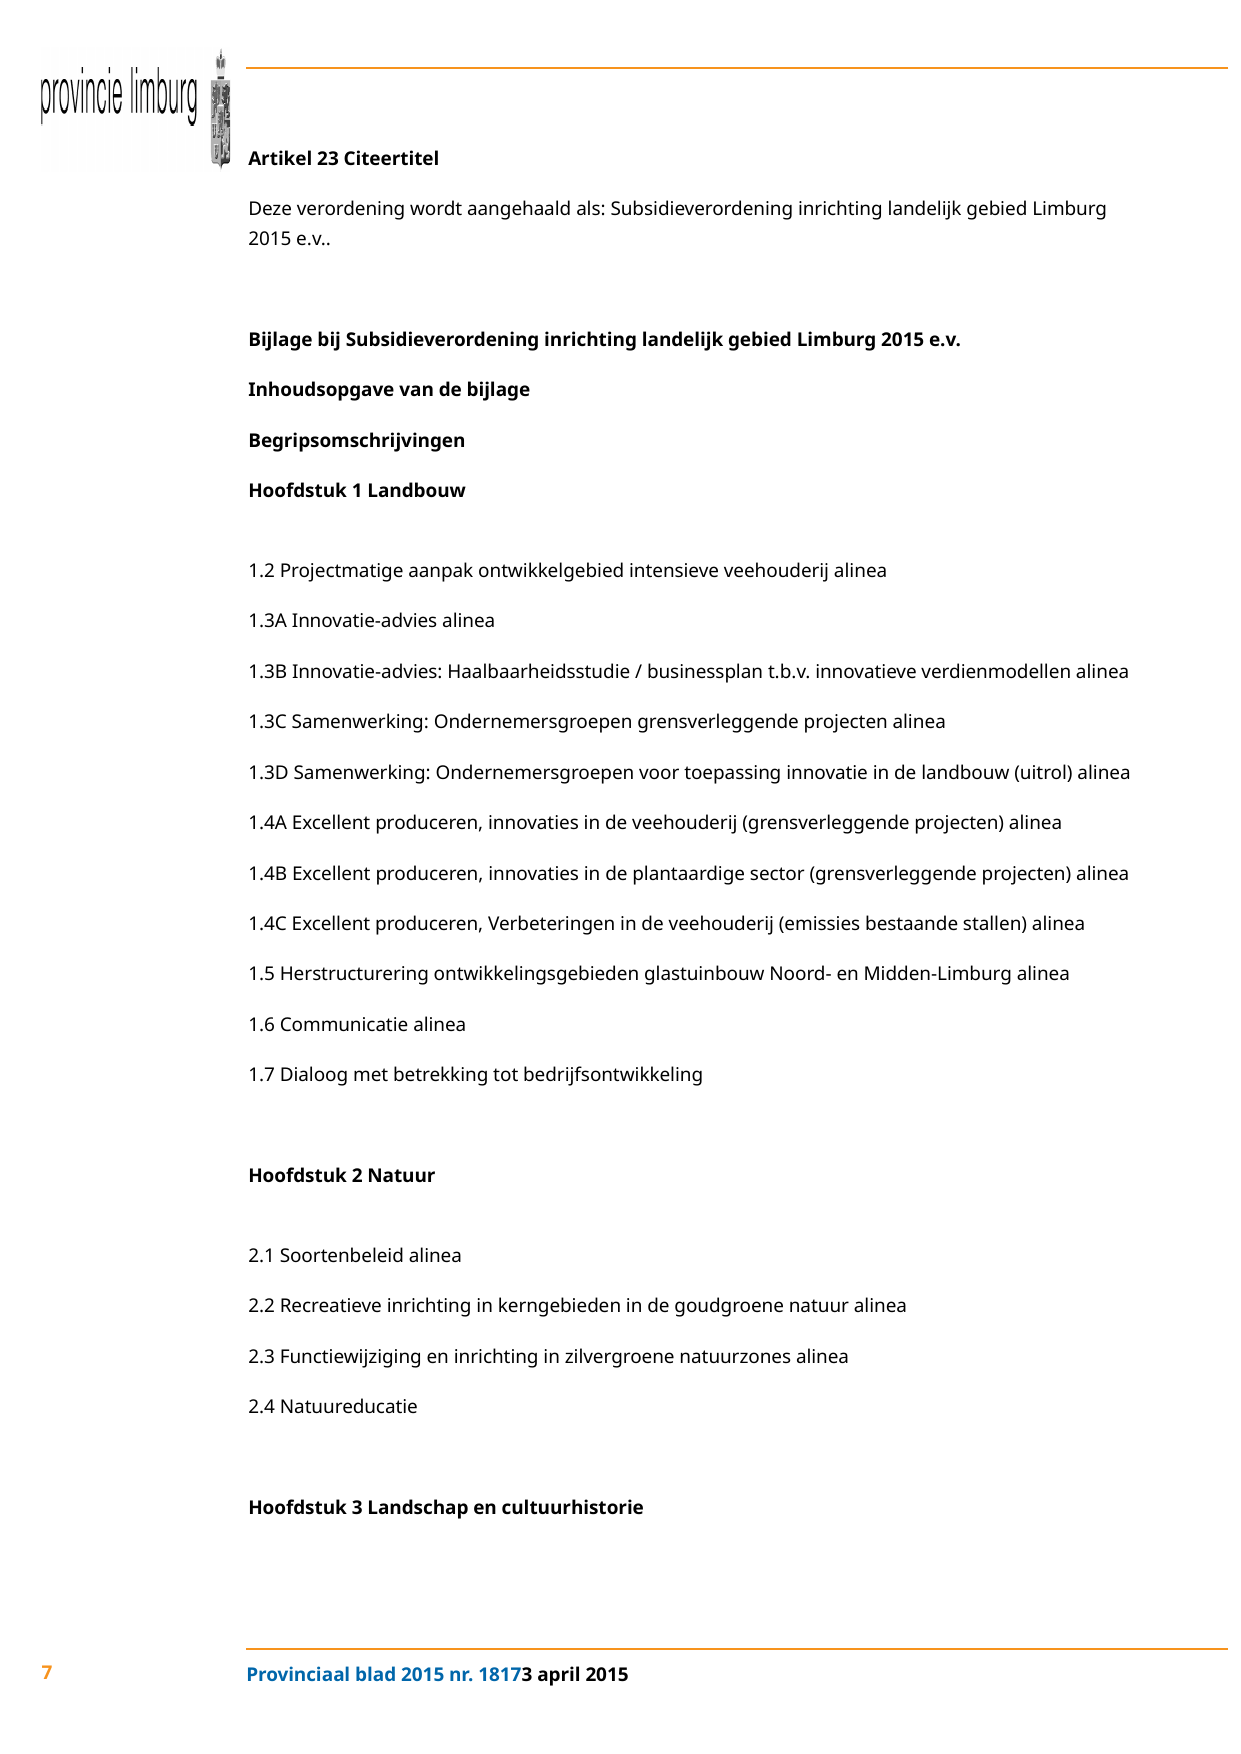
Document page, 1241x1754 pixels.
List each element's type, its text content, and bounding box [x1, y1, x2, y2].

text Bijlage bij Subsidieverordening inrichting landelijk gebied Limburg 2015 e.v. [248, 326, 1152, 352]
text 1.7 Dialoog met betrekking tot bedrijfsontwikkeling [248, 1061, 1152, 1087]
text Hoofdstuk 2 Natuur [248, 1162, 1152, 1188]
text 1.3B Innovatie-advies: Haalbaarheidsstudie / businessplan t.b.v. innovatieve verdienmodellen alinea [248, 658, 1152, 684]
text 1.4C Excellent produceren, Verbeteringen in de veehouderij (emissies bestaande stallen) alinea [248, 910, 1152, 936]
text 1.4B Excellent produceren, innovaties in de plantaardige sector (grensverleggende projecten) alinea [248, 860, 1152, 886]
text 1.5 Herstructurering ontwikkelingsgebieden glastuinbouw Noord- en Midden-Limburg alinea [248, 961, 1152, 986]
text 1.3A Innovatie-advies alinea [248, 608, 1152, 633]
text Artikel 23 Citeertitel [248, 145, 1152, 171]
text 2.1 Soortenbeleid alinea [248, 1242, 1152, 1268]
text 1.4A Excellent produceren, innovaties in de veehouderij (grensverleggende projecten) alinea [248, 809, 1152, 835]
text 1.6 Communicatie alinea [248, 1011, 1152, 1037]
text Hoofdstuk 3 Landschap en cultuurhistorie [248, 1494, 1152, 1520]
text 2.2 Recreatieve inrichting in kerngebieden in de goudgroene natuur alinea [248, 1293, 1152, 1318]
text Hoofdstuk 1 Landbouw [248, 477, 1152, 503]
text Begripsomschrijvingen [248, 427, 1152, 453]
text 1.3C Samenwerking: Ondernemersgroepen grensverleggende projecten alinea [248, 708, 1152, 734]
text Inhoudsopgave van de bijlage [248, 376, 1152, 402]
text 1.2 Projectmatige aanpak ontwikkelgebied intensieve veehouderij alinea [248, 557, 1152, 583]
picture [41, 47, 231, 172]
text 1.3D Samenwerking: Ondernemersgroepen voor toepassing innovatie in de landbouw (uitrol) alinea [248, 759, 1152, 785]
text 2.3 Functiewijziging en inrichting in zilvergroene natuurzones alinea [248, 1343, 1152, 1369]
text 2.4 Natuureducatie [248, 1393, 1152, 1419]
text Deze verordening wordt aangehaald als: Subsidieverordening inrichting landelijk gebied Limburg 2015 e.v.. [248, 196, 1152, 251]
